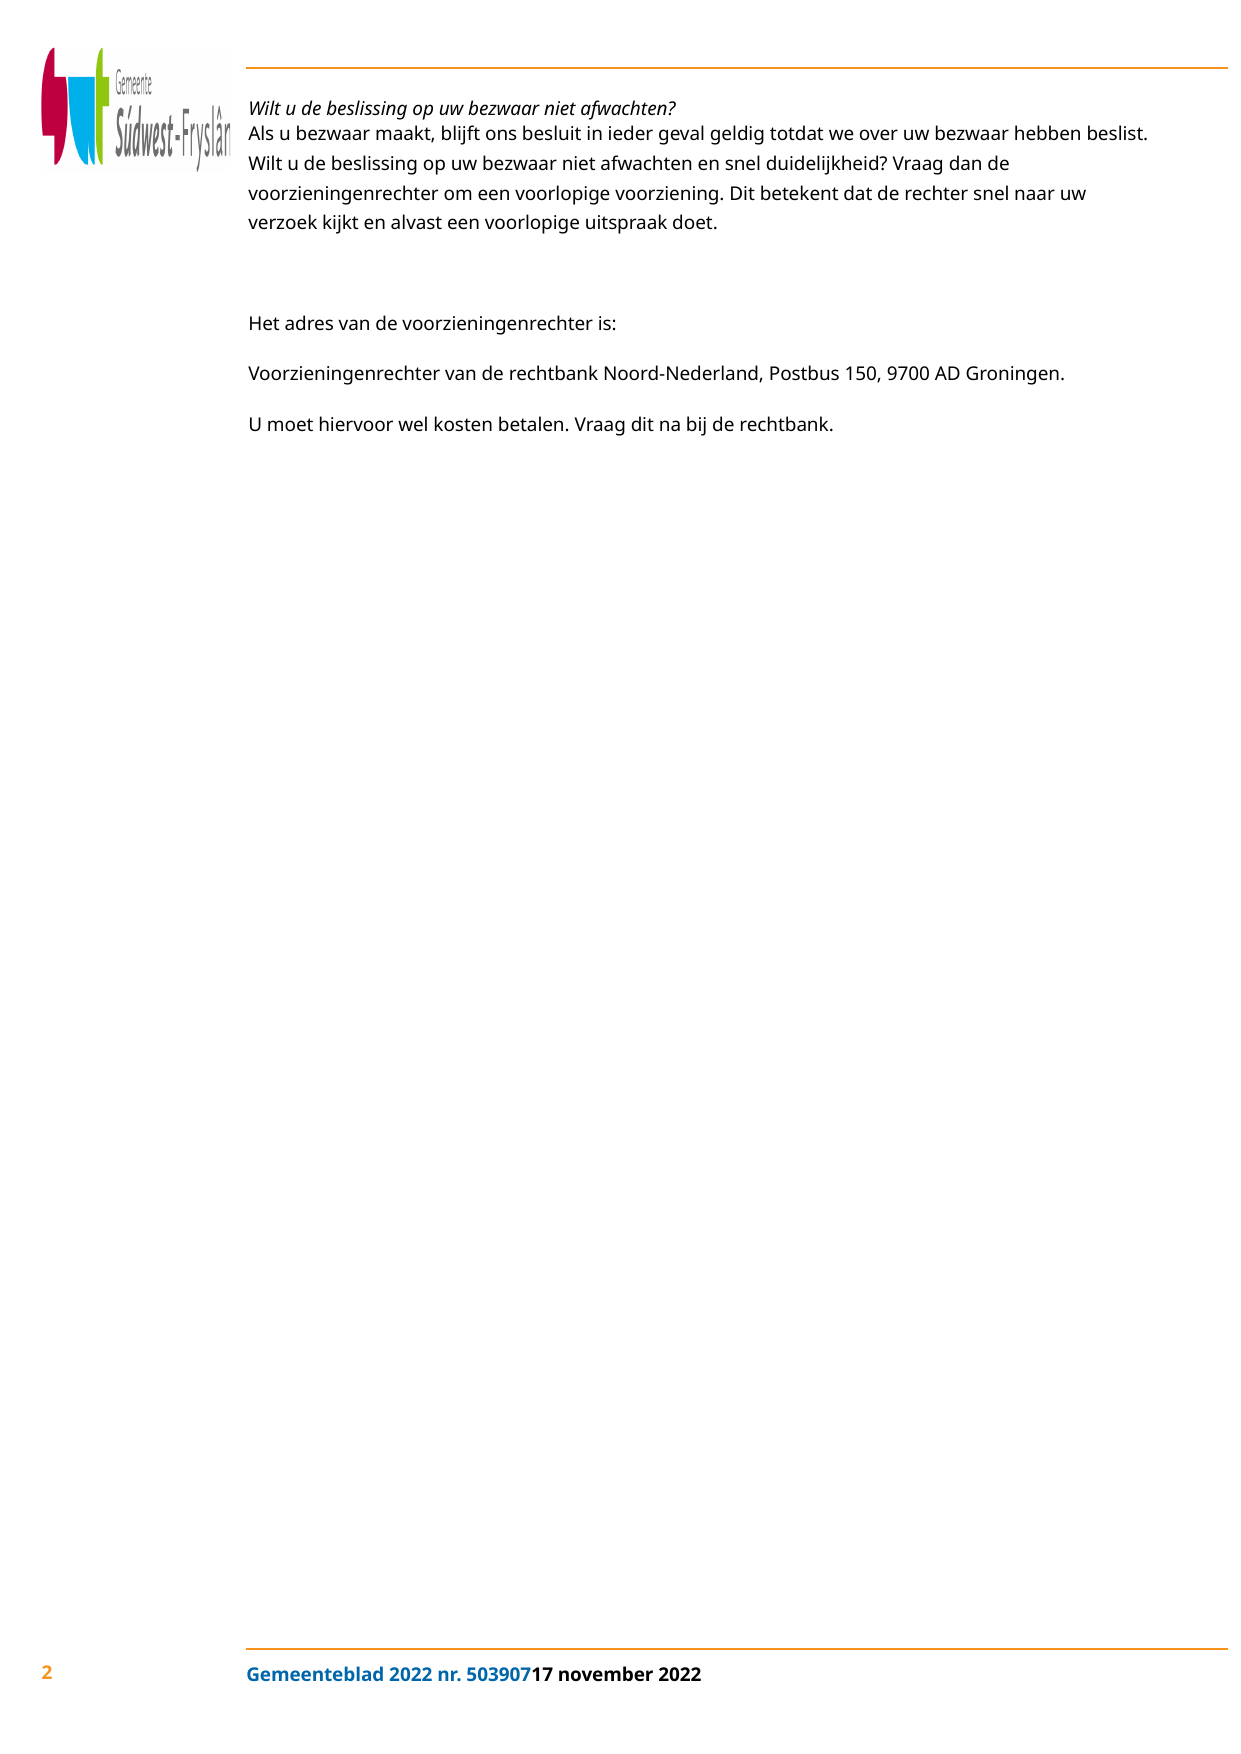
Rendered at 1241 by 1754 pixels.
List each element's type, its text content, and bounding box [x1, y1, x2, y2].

text U moet hiervoor wel kosten betalen. Vraag dit na bij de rechtbank. [248, 411, 1152, 437]
text Wilt u de beslissing op uw bezwaar niet afwachten? [248, 95, 1152, 121]
text Als u bezwaar maakt, blijft ons besluit in ieder geval geldig totdat we over uw bezwaar hebben beslist. Wilt u de beslissing op uw bezwaar niet afwachten en snel duidelijkheid? Vraag dan de voorzieningenrechter om een voorlopige voorziening. Dit betekent dat de rechter snel naar uw verzoek kijkt en alvast een voorlopige uitspraak doet. [248, 121, 1152, 235]
picture [41, 47, 231, 172]
text Het adres van de voorzieningenrechter is: [248, 310, 1152, 336]
text Voorzieningenrechter van de rechtbank Noord-Nederland, Postbus 150, 9700 AD Groningen. [248, 361, 1152, 386]
